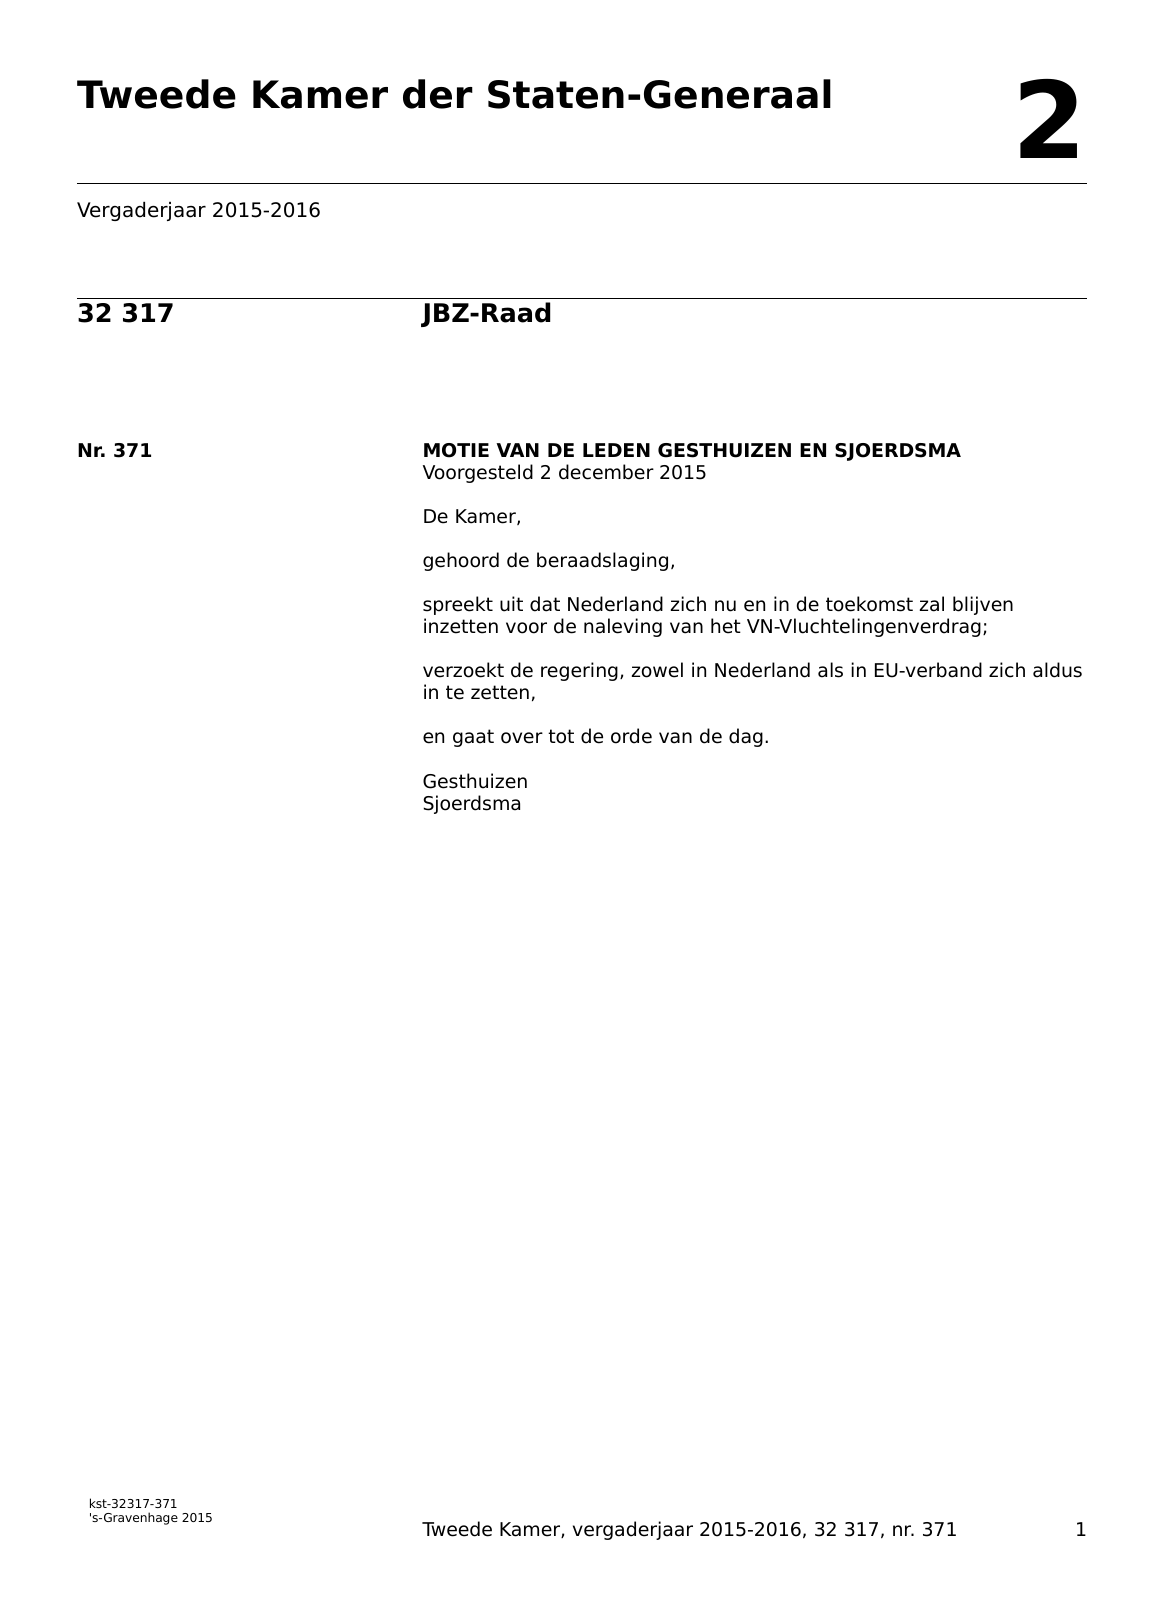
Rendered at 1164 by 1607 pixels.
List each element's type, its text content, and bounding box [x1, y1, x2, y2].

text 's-Gravenhage 2015 [88, 1511, 323, 1525]
table_cell Vergaderjaar 2015-2016 [77, 184, 1087, 298]
table_header 2 [886, 59, 1087, 183]
subtitle 32 317 JBZ-Raad [77, 299, 1087, 329]
text spreekt uit dat Nederland zich nu en in de toekomst zal blijven inzetten voor de naleving van het VN-Vluchtelingenverdrag; [422, 594, 1087, 638]
text en gaat over tot de orde van de dag. [422, 726, 1087, 748]
text verzoekt de regering, zowel in Nederland als in EU-verband zich aldus in te zetten, [422, 660, 1087, 704]
text Sjoerdsma [422, 793, 1087, 814]
text De Kamer, [422, 506, 1087, 528]
table_header Tweede Kamer der Staten-Generaal [77, 59, 886, 183]
subtitle Nr. 371 MOTIE VAN DE LEDEN GESTHUIZEN EN SJOERDSMA [77, 440, 1087, 462]
text Gesthuizen [422, 771, 1087, 793]
text Voorgesteld 2 december 2015 [422, 462, 1087, 484]
text kst-32317-371 [88, 1497, 323, 1511]
text gehoord de beraadslaging, [422, 550, 1087, 572]
